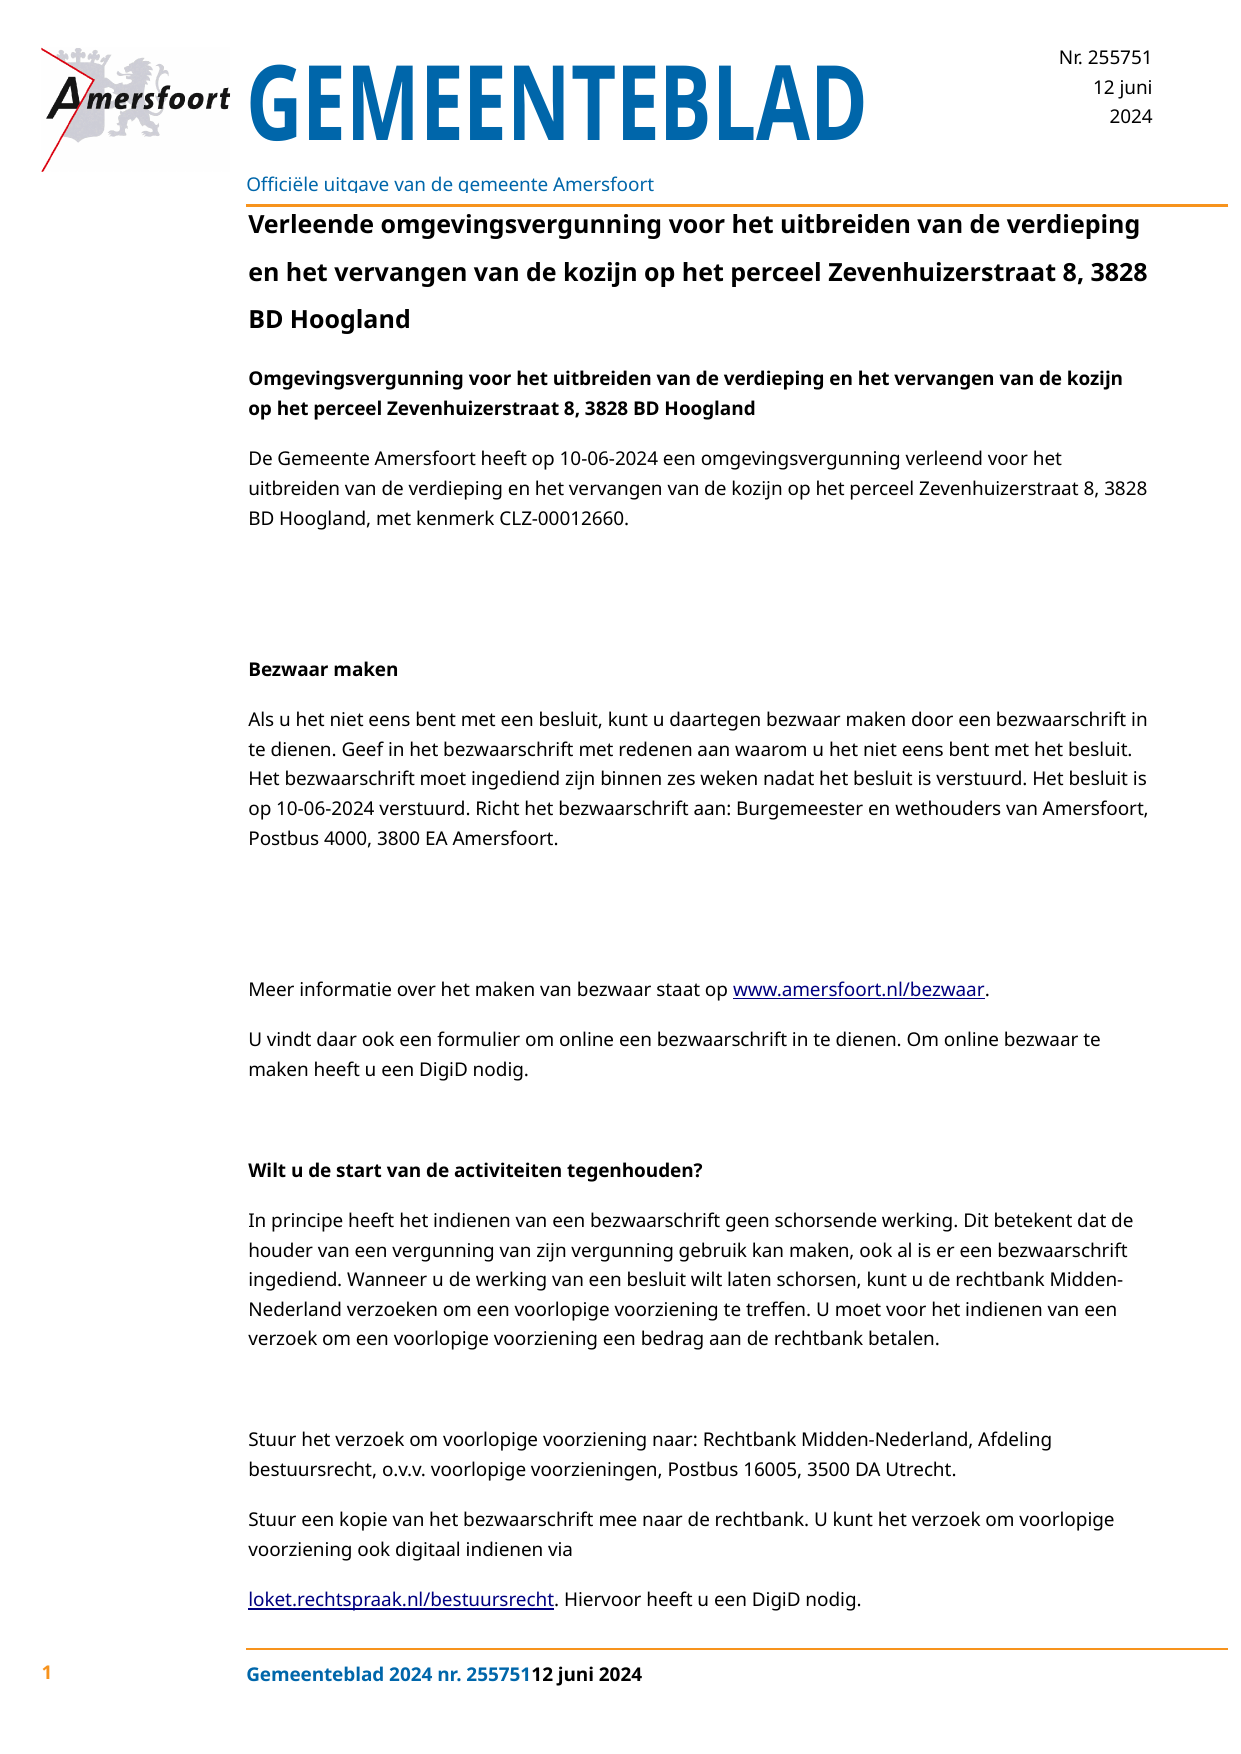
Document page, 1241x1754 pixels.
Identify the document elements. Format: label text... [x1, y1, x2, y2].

text Omgevingsvergunning voor het uitbreiden van de verdieping en het vervangen van de kozijn op het perceel Zevenhuizerstraat 8, 3828 BD Hoogland [248, 366, 1152, 421]
text Wilt u de start van de activiteiten tegenhouden? [248, 1157, 1152, 1182]
text De Gemeente Amersfoort heeft op 10-06-2024 een omgevingsvergunning verleend voor het uitbreiden van de verdieping en het vervangen van de kozijn op het perceel Zevenhuizerstraat 8, 3828 BD Hoogland, met kenmerk CLZ-00012660. [248, 446, 1152, 530]
text Als u het niet eens bent met een besluit, kunt u daartegen bezwaar maken door een bezwaarschrift in te dienen. Geef in het bezwaarschrift met redenen aan waarom u het niet eens bent met het besluit. Het bezwaarschrift moet ingediend zijn binnen zes weken nadat het besluit is verstuurd. Het besluit is op 10-06-2024 verstuurd. Richt het bezwaarschrift aan: Burgemeester en wethouders van Amersfoort, Postbus 4000, 3800 EA Amersfoort. [248, 706, 1152, 850]
text loket.rechtspraak.nl/bestuursrecht. Hiervoor heeft u een DigiD nodig. [248, 1586, 1152, 1612]
picture [41, 47, 231, 172]
text Verleende omgevingsvergunning voor het uitbreiden van de verdieping en het vervangen van de kozijn op het perceel Zevenhuizerstraat 8, 3828 BD Hoogland [248, 207, 1152, 336]
text In principe heeft het indienen van een bezwaarschrift geen schorsende werking. Dit betekent dat de houder van een vergunning van zijn vergunning gebruik kan maken, ook al is er een bezwaarschrift ingediend. Wanneer u de werking van een besluit wilt laten schorsen, kunt u de rechtbank Midden-Nederland verzoeken om een voorlopige voorziening te treffen. U moet voor het indienen van een verzoek om een voorlopige voorziening een bedrag aan de rechtbank betalen. [248, 1207, 1152, 1351]
text U vindt daar ook een formulier om online een bezwaarschrift in te dienen. Om online bezwaar te maken heeft u een DigiD nodig. [248, 1026, 1152, 1082]
text Stuur het verzoek om voorlopige voorziening naar: Rechtbank Midden-Nederland, Afdeling bestuursrecht, o.v.v. voorlopige voorzieningen, Postbus 16005, 3500 DA Utrecht. [248, 1426, 1152, 1482]
text Bezwaar maken [248, 656, 1152, 682]
text Meer informatie over het maken van bezwaar staat op www.amersfoort.nl/bezwaar. [248, 976, 1152, 1002]
text Stuur een kopie van het bezwaarschrift mee naar de rechtbank. U kunt het verzoek om voorlopige voorziening ook digitaal indienen via [248, 1506, 1152, 1562]
